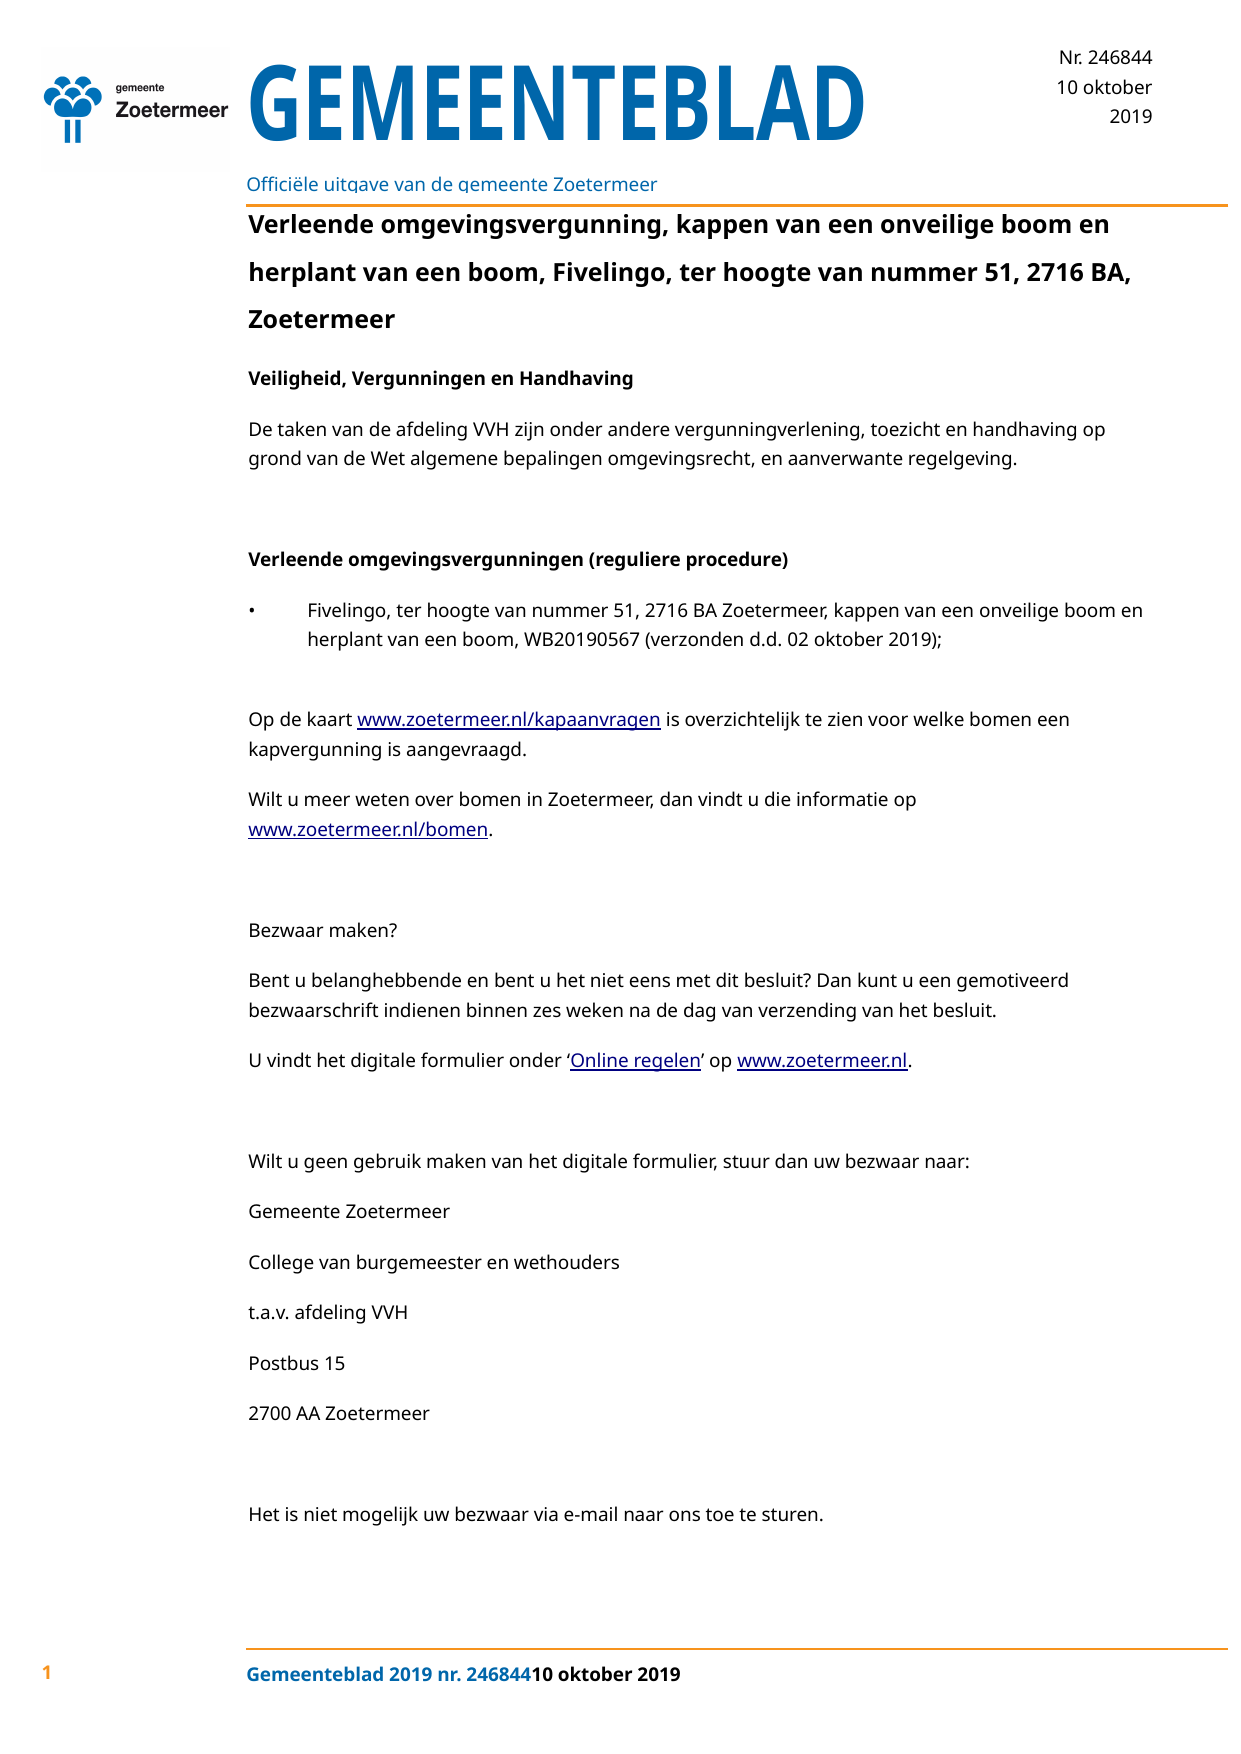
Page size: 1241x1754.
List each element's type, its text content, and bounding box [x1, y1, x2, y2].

picture [41, 47, 231, 172]
text Het is niet mogelijk uw bezwaar via e-mail naar ons toe te sturen. [248, 1501, 1152, 1527]
text Bent u belanghebbende en bent u het niet eens met dit besluit? Dan kunt u een gemotiveerd bezwaarschrift indienen binnen zes weken na de dag van verzending van het besluit. [248, 967, 1152, 1022]
text Verleende omgevingsvergunning, kappen van een onveilige boom en herplant van een boom, Fivelingo, ter hoogte van nummer 51, 2716 BA, Zoetermeer [248, 207, 1152, 336]
text College van burgemeester en wethouders [248, 1249, 1152, 1274]
text Op de kaart www.zoetermeer.nl/kapaanvragen is overzichtelijk te zien voor welke bomen een kapvergunning is aangevraagd. [248, 706, 1152, 762]
text Wilt u meer weten over bomen in Zoetermeer, dan vindt u die informatie op www.zoetermeer.nl/bomen. [248, 786, 1152, 842]
text Bezwaar maken? [248, 917, 1152, 942]
text De taken van de afdeling VVH zijn onder andere vergunningverlening, toezicht en handhaving op grond van de Wet algemene bepalingen omgevingsrecht, en aanverwante regelgeving. [248, 416, 1152, 471]
text U vindt het digitale formulier onder ‘Online regelen’ op www.zoetermeer.nl. [248, 1047, 1152, 1073]
text Verleende omgevingsvergunningen (reguliere procedure) [248, 546, 1152, 572]
text Gemeente Zoetermeer [248, 1198, 1152, 1224]
text Postbus 15 [248, 1350, 1152, 1375]
text 2700 AA Zoetermeer [248, 1400, 1152, 1426]
text t.a.v. afdeling VVH [248, 1299, 1152, 1325]
list Fivelingo, ter hoogte van nummer 51, 2716 BA Zoetermeer, kappen van een onveilige boom en herplant van een boom, WB20190567 (verzonden d.d. 02 oktober 2019); [248, 597, 1152, 652]
text Wilt u geen gebruik maken van het digitale formulier, stuur dan uw bezwaar naar: [248, 1148, 1152, 1174]
text Veiligheid, Vergunningen en Handhaving [248, 366, 1152, 391]
